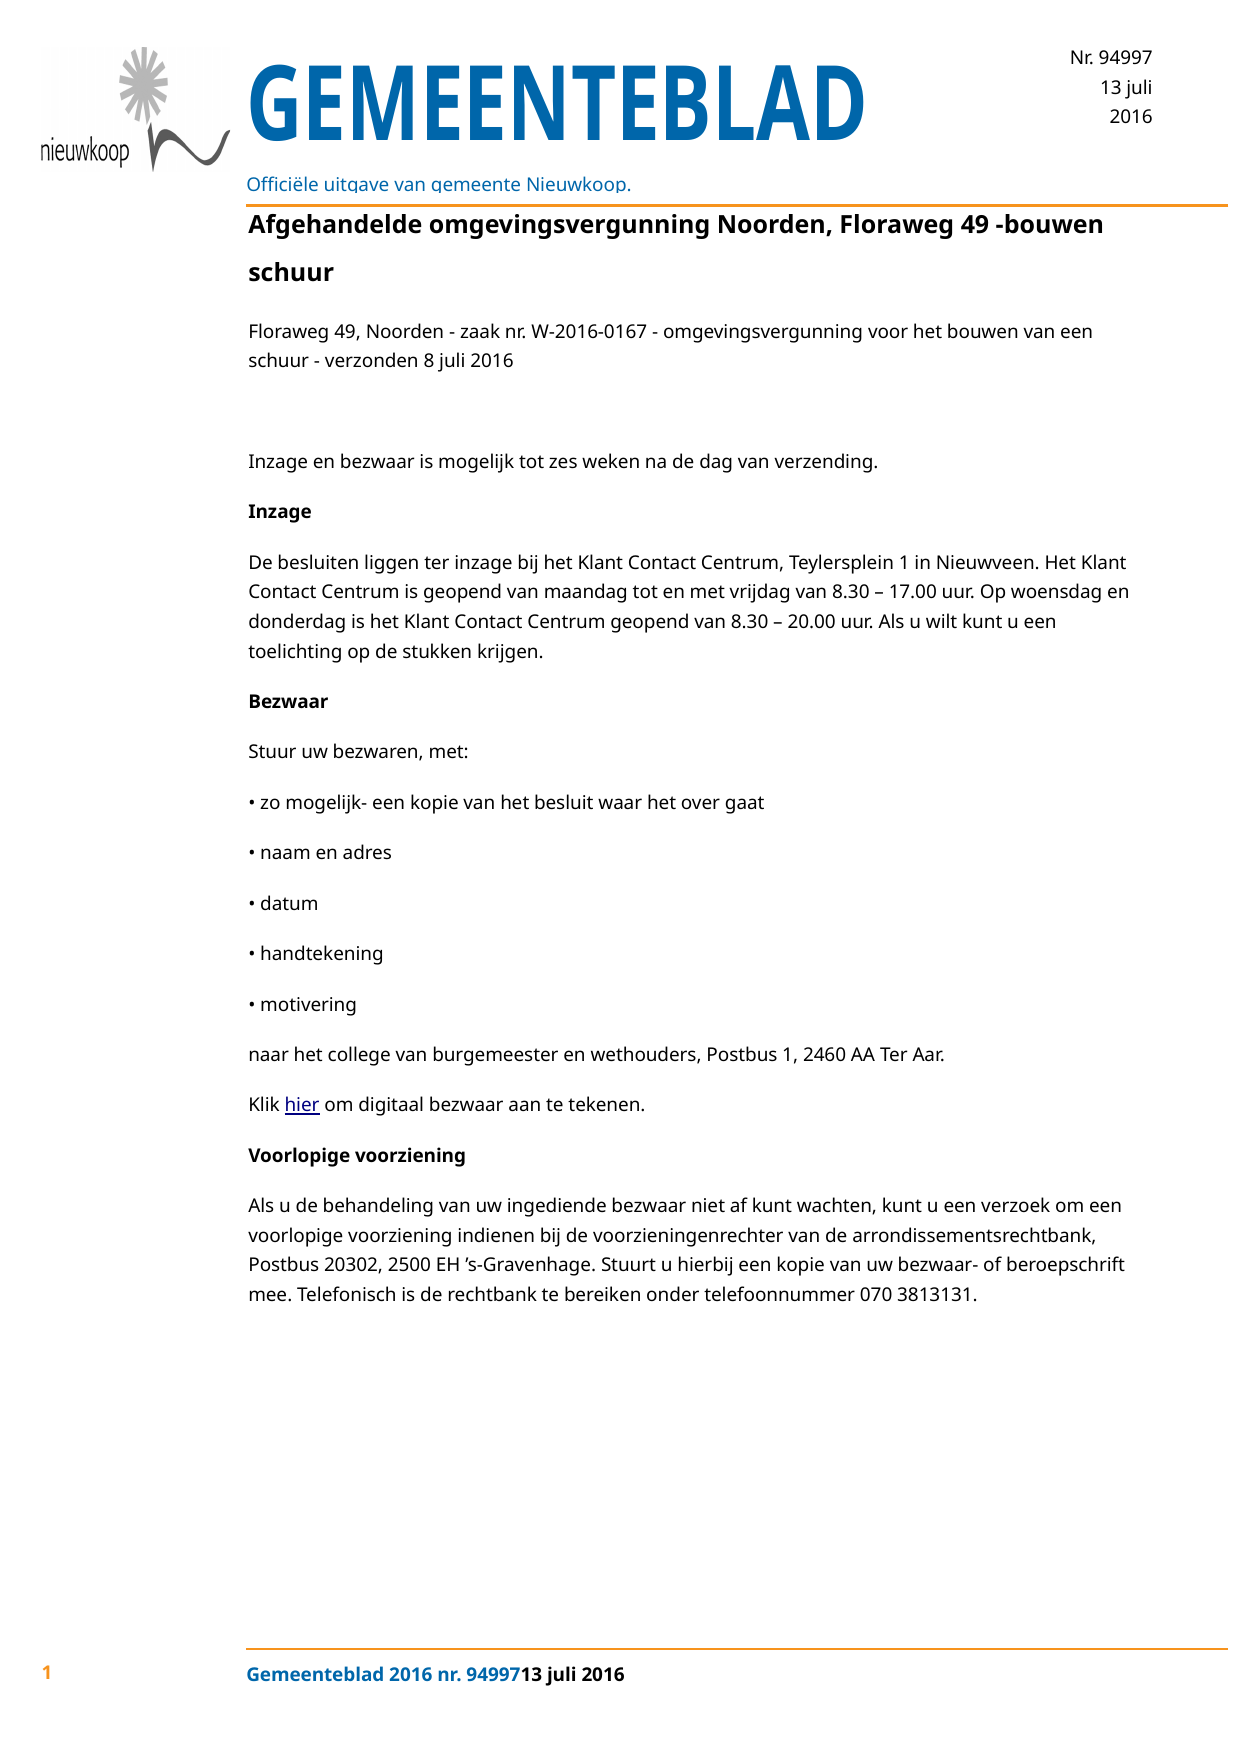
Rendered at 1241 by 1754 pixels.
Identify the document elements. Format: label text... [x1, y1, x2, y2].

text Voorlopige voorziening [248, 1142, 1152, 1168]
text Inzage [248, 499, 1152, 524]
text • naam en adres [248, 839, 1152, 865]
text Stuur uw bezwaren, met: [248, 739, 1152, 764]
picture [41, 47, 231, 172]
text Klik hier om digitaal bezwaar aan te tekenen. [248, 1092, 1152, 1117]
text De besluiten liggen ter inzage bij het Klant Contact Centrum, Teylersplein 1 in Nieuwveen. Het Klant Contact Centrum is geopend van maandag tot en met vrijdag van 8.30 – 17.00 uur. Op woensdag en donderdag is het Klant Contact Centrum geopend van 8.30 – 20.00 uur. Als u wilt kunt u een toelichting op de stukken krijgen. [248, 549, 1152, 664]
text naar het college van burgemeester en wethouders, Postbus 1, 2460 AA Ter Aar. [248, 1041, 1152, 1067]
text Bezwaar [248, 688, 1152, 714]
text Afgehandelde omgevingsvergunning Noorden, Floraweg 49 -bouwen schuur [248, 207, 1152, 288]
text Inzage en bezwaar is mogelijk tot zes weken na de dag van verzending. [248, 448, 1152, 474]
text • zo mogelijk- een kopie van het besluit waar het over gaat [248, 789, 1152, 815]
text Floraweg 49, Noorden - zaak nr. W-2016-0167 - omgevingsvergunning voor het bouwen van een schuur - verzonden 8 juli 2016 [248, 318, 1152, 373]
text • motivering [248, 991, 1152, 1017]
text • datum [248, 890, 1152, 916]
text • handtekening [248, 940, 1152, 966]
text Als u de behandeling van uw ingediende bezwaar niet af kunt wachten, kunt u een verzoek om een voorlopige voorziening indienen bij de voorzieningenrechter van de arrondissementsrechtbank, Postbus 20302, 2500 EH ’s-Gravenhage. Stuurt u hierbij een kopie van uw bezwaar- of beroepschrift mee. Telefonisch is de rechtbank te bereiken onder telefoonnummer 070 3813131. [248, 1192, 1152, 1307]
